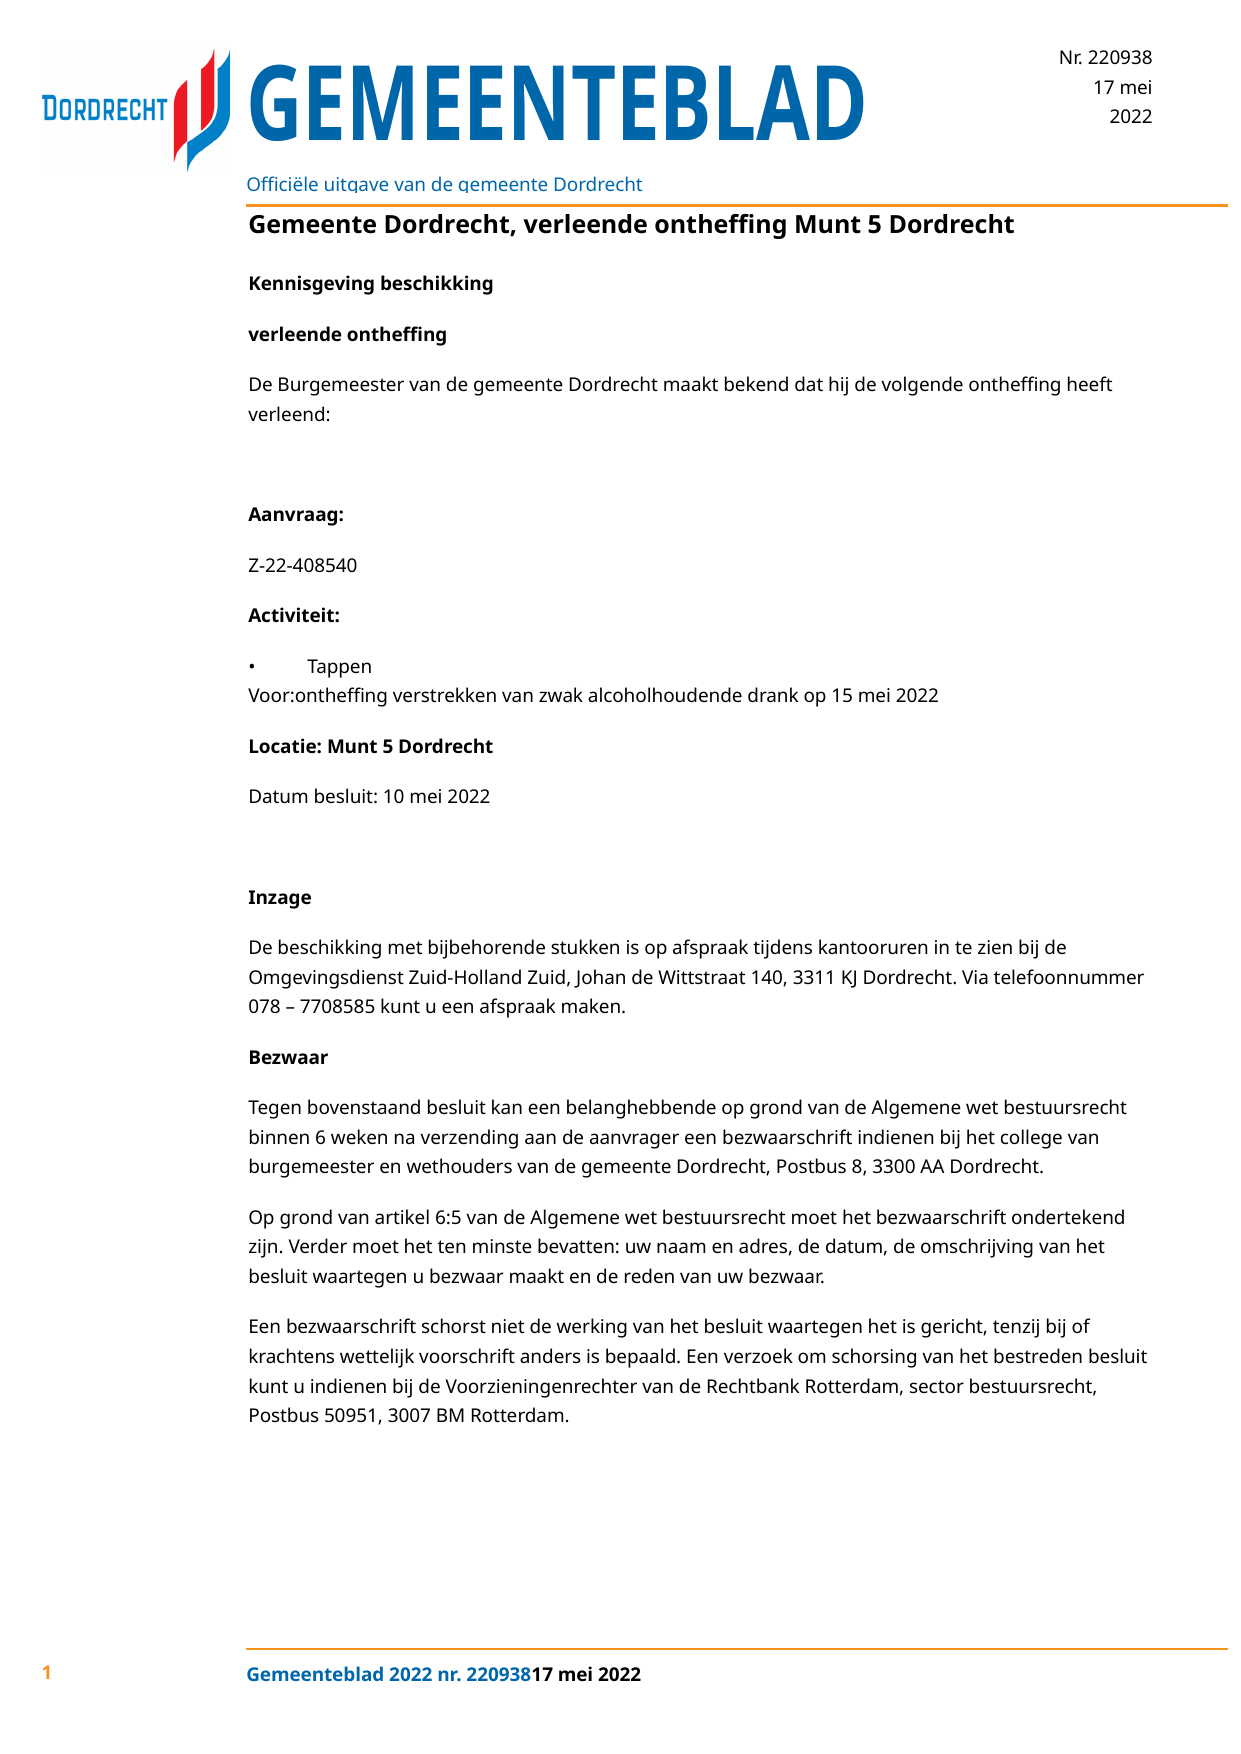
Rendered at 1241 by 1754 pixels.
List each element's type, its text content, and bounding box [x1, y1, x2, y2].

text Activiteit: [248, 602, 1152, 628]
text Kennisgeving beschikking [248, 270, 1152, 296]
text Datum besluit: 10 mei 2022 [248, 783, 1152, 809]
text Inzage [248, 884, 1152, 910]
text Locatie: Munt 5 Dordrecht [248, 733, 1152, 758]
text De beschikking met bijbehorende stukken is op afspraak tijdens kantooruren in te zien bij de Omgevingsdienst Zuid-Holland Zuid, Johan de Wittstraat 140, 3311 KJ Dordrecht. Via telefoonnummer 078 – 7708585 kunt u een afspraak maken. [248, 934, 1152, 1019]
picture [41, 47, 231, 172]
text Gemeente Dordrecht, verleende ontheffing Munt 5 Dordrecht [248, 207, 1152, 241]
text Voor:ontheffing verstrekken van zwak alcoholhoudende drank op 15 mei 2022 [248, 682, 1152, 708]
text Aanvraag: [248, 502, 1152, 527]
list Tappen [248, 653, 1152, 678]
text Tegen bovenstaand besluit kan een belanghebbende op grond van de Algemene wet bestuursrecht binnen 6 weken na verzending aan de aanvrager een bezwaarschrift indienen bij het college van burgemeester en wethouders van de gemeente Dordrecht, Postbus 8, 3300 AA Dordrecht. [248, 1094, 1152, 1179]
text Z-22-408540 [248, 552, 1152, 578]
text Bezwaar [248, 1044, 1152, 1070]
text De Burgemeester van de gemeente Dordrecht maakt bekend dat hij de volgende ontheffing heeft verleend: [248, 371, 1152, 426]
text verleende ontheffing [248, 321, 1152, 346]
text Een bezwaarschrift schorst niet de werking van het besluit waartegen het is gericht, tenzij bij of krachtens wettelijk voorschrift anders is bepaald. Een verzoek om schorsing van het bestreden besluit kunt u indienen bij de Voorzieningenrechter van de Rechtbank Rotterdam, sector bestuursrecht, Postbus 50951, 3007 BM Rotterdam. [248, 1314, 1152, 1428]
text Op grond van artikel 6:5 van de Algemene wet bestuursrecht moet het bezwaarschrift ondertekend zijn. Verder moet het ten minste bevatten: uw naam en adres, de datum, de omschrijving van het besluit waartegen u bezwaar maakt en de reden van uw bezwaar. [248, 1204, 1152, 1289]
